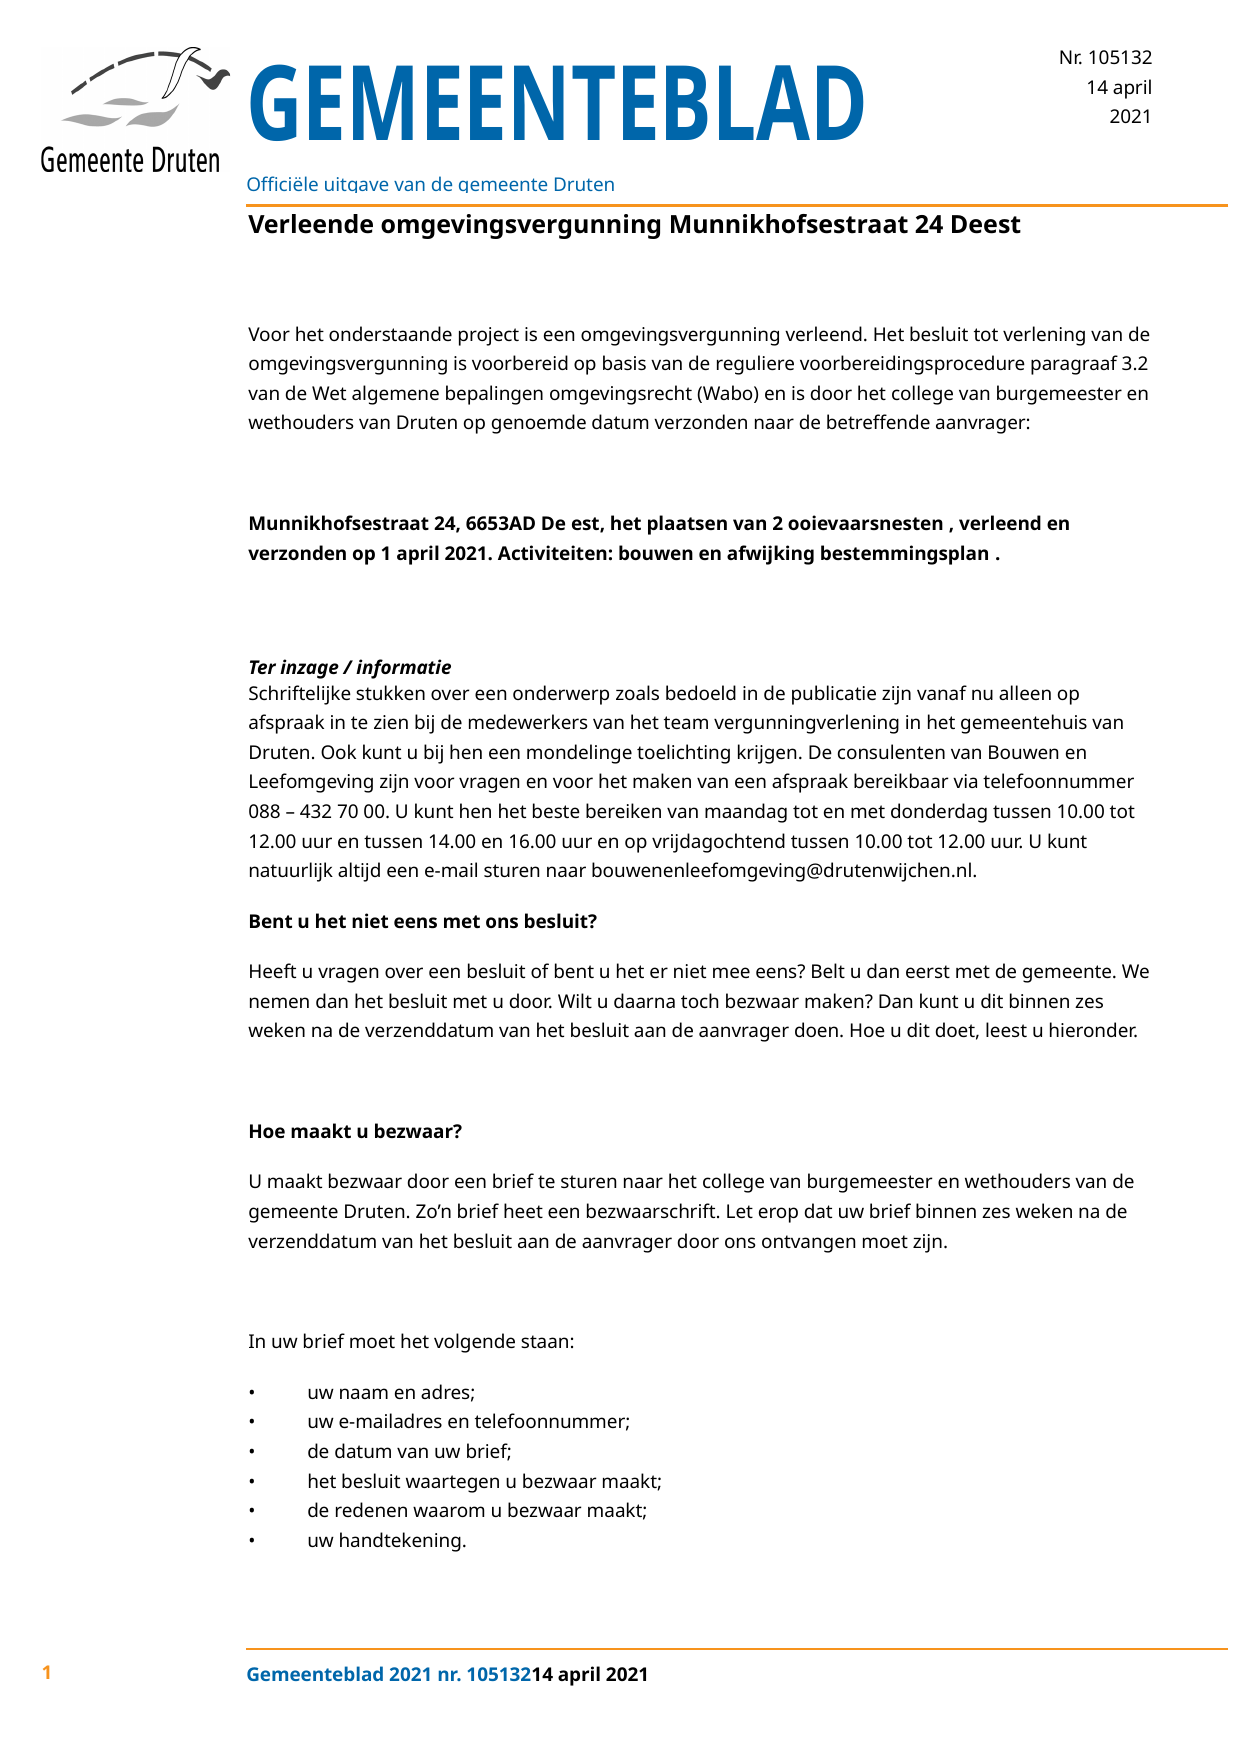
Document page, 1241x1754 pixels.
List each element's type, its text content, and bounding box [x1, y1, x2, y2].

list uw handtekening. [248, 1527, 1152, 1553]
list het besluit waartegen u bezwaar maakt; [248, 1468, 1152, 1494]
list de datum van uw brief; [248, 1438, 1152, 1464]
picture [41, 47, 231, 172]
text Heeft u vragen over een besluit of bent u het er niet mee eens? Belt u dan eerst met de gemeente. We nemen dan het besluit met u door. Wilt u daarna toch bezwaar maken? Dan kunt u dit binnen zes weken na de verzenddatum van het besluit aan de aanvrager doen. Hoe u dit doet, leest u hieronder. [248, 958, 1152, 1043]
text Schriftelijke stukken over een onderwerp zoals bedoeld in de publicatie zijn vanaf nu alleen op afspraak in te zien bij de medewerkers van het team vergunningverlening in het gemeentehuis van Druten. Ook kunt u bij hen een mondelinge toelichting krijgen. De consulenten van Bouwen en Leefomgeving zijn voor vragen en voor het maken van een afspraak bereikbaar via telefoonnummer 088 – 432 70 00. U kunt hen het beste bereiken van maandag tot en met donderdag tussen 10.00 tot 12.00 uur en tussen 14.00 en 16.00 uur en op vrijdagochtend tussen 10.00 tot 12.00 uur. U kunt natuurlijk altijd een e-mail sturen naar bouwenenleefomgeving@drutenwijchen.nl. [248, 680, 1152, 883]
list uw e-mailadres en telefoonnummer; [248, 1409, 1152, 1434]
text Hoe maakt u bezwaar? [248, 1118, 1152, 1144]
text Voor het onderstaande project is een omgevingsvergunning verleend. Het besluit tot verlening van de omgevingsvergunning is voorbereid op basis van de reguliere voorbereidingsprocedure paragraaf 3.2 van de Wet algemene bepalingen omgevingsrecht (Wabo) en is door het college van burgemeester en wethouders van Druten op genoemde datum verzonden naar de betreffende aanvrager: [248, 321, 1152, 435]
text Verleende omgevingsvergunning Munnikhofsestraat 24 Deest [248, 207, 1152, 241]
text U maakt bezwaar door een brief te sturen naar het college van burgemeester en wethouders van de gemeente Druten. Zo’n brief heet een bezwaarschrift. Let erop dat uw brief binnen zes weken na de verzenddatum van het besluit aan de aanvrager door ons ontvangen moet zijn. [248, 1169, 1152, 1254]
text Munnikhofsestraat 24, 6653AD De est, het plaatsen van 2 ooievaarsnesten , verleend en verzonden op 1 april 2021. Activiteiten: bouwen en afwijking bestemmingsplan . [248, 510, 1152, 566]
list de redenen waarom u bezwaar maakt; [248, 1497, 1152, 1523]
text Ter inzage / informatie [248, 654, 1152, 680]
text Bent u het niet eens met ons besluit? [248, 908, 1152, 934]
text In uw brief moet het volgende staan: [248, 1329, 1152, 1354]
list uw naam en adres; [248, 1379, 1152, 1405]
